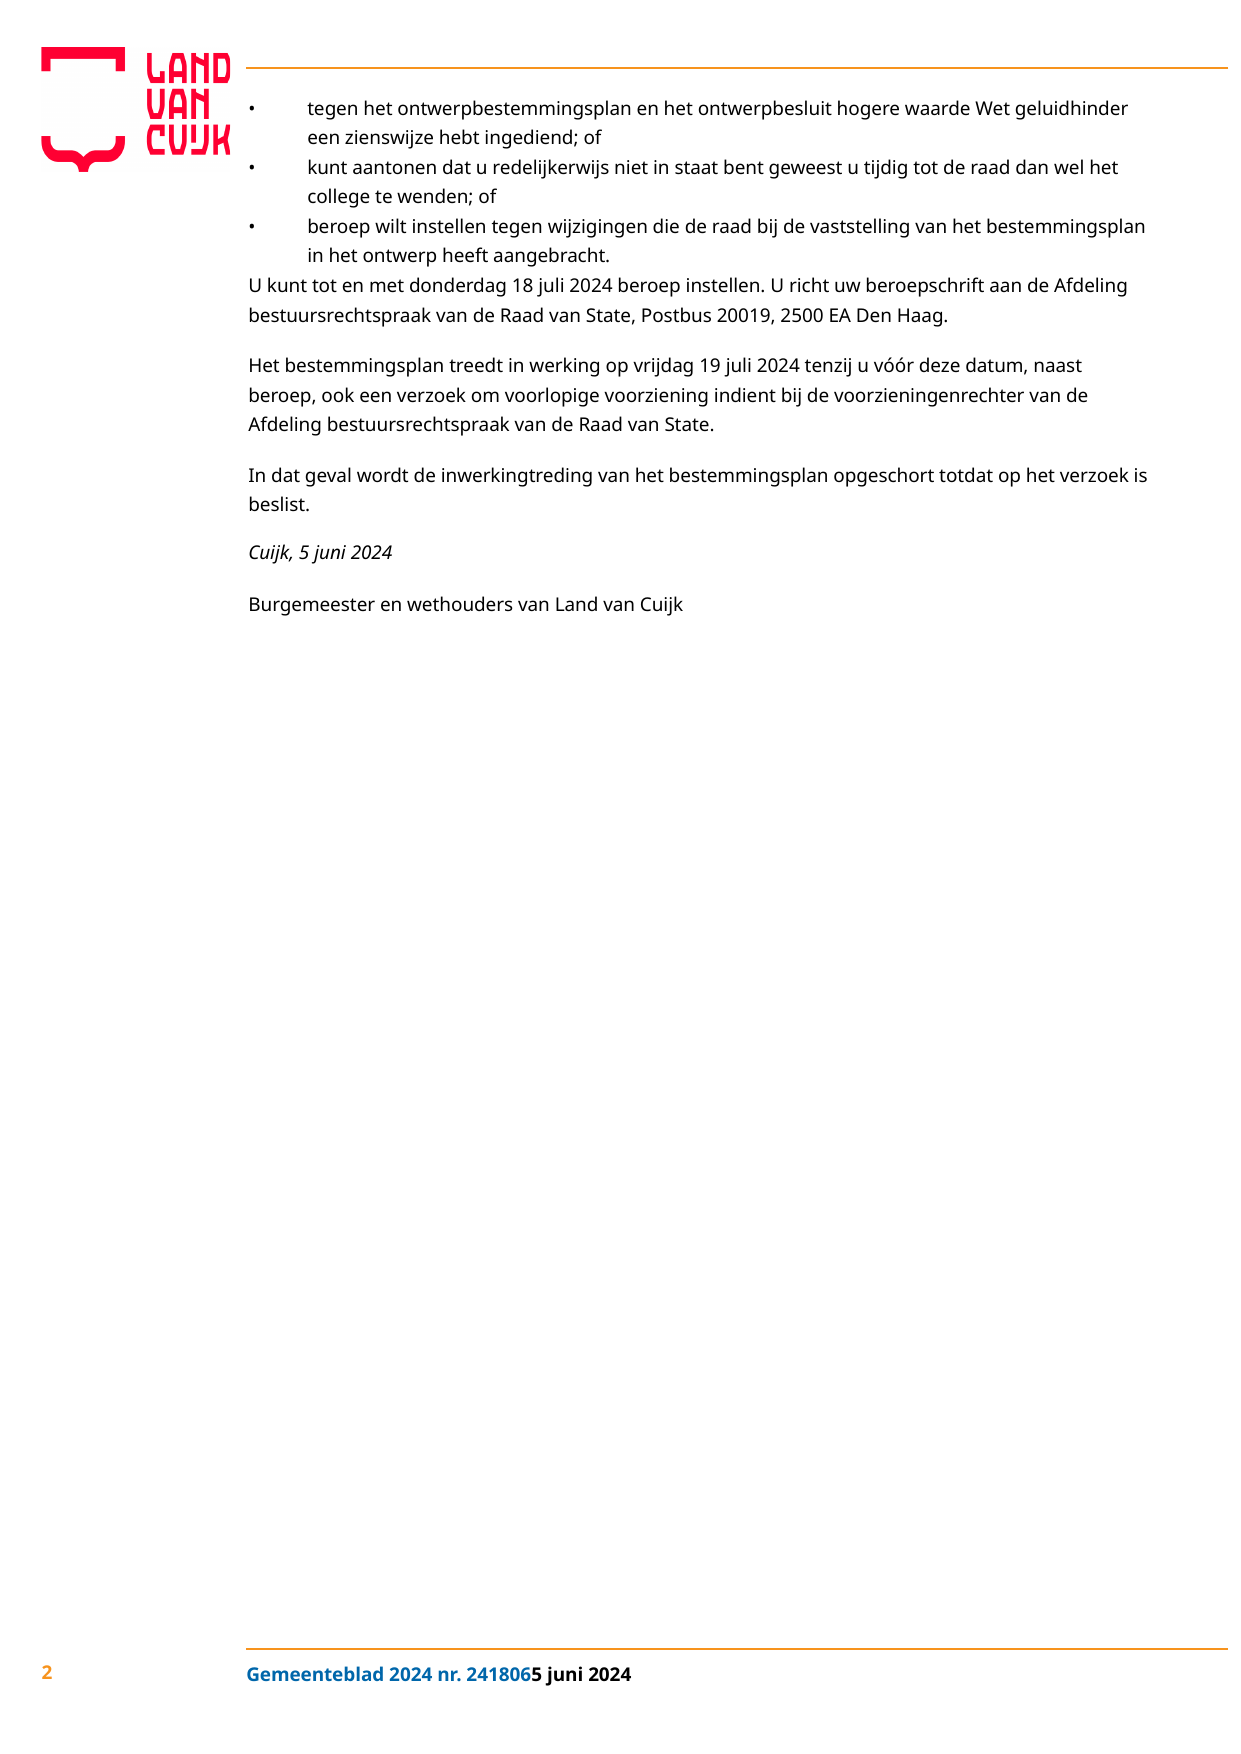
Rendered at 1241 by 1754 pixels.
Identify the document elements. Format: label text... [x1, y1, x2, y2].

picture [41, 47, 231, 172]
text Cuijk, 5 juni 2024 [248, 539, 1152, 565]
text U kunt tot en met donderdag 18 juli 2024 beroep instellen. U richt uw beroepschrift aan de Afdeling bestuursrechtspraak van de Raad van State, Postbus 20019, 2500 EA Den Haag. [248, 272, 1152, 328]
list beroep wilt instellen tegen wijzigingen die de raad bij de vaststelling van het bestemmingsplan in het ontwerp heeft aangebracht. [248, 213, 1152, 268]
text Het bestemmingsplan treedt in werking op vrijdag 19 juli 2024 tenzij u vóór deze datum, naast beroep, ook een verzoek om voorlopige voorziening indient bij de voorzieningenrechter van de Afdeling bestuursrechtspraak van de Raad van State. [248, 352, 1152, 437]
list kunt aantonen dat u redelijkerwijs niet in staat bent geweest u tijdig tot de raad dan wel het college te wenden; of [248, 154, 1152, 209]
text Burgemeester en wethouders van Land van Cuijk [248, 591, 1152, 616]
text In dat geval wordt de inwerkingtreding van het bestemmingsplan opgeschort totdat op het verzoek is beslist. [248, 462, 1152, 517]
list tegen het ontwerpbestemmingsplan en het ontwerpbesluit hogere waarde Wet geluidhinder een zienswijze hebt ingediend; of [248, 95, 1152, 150]
